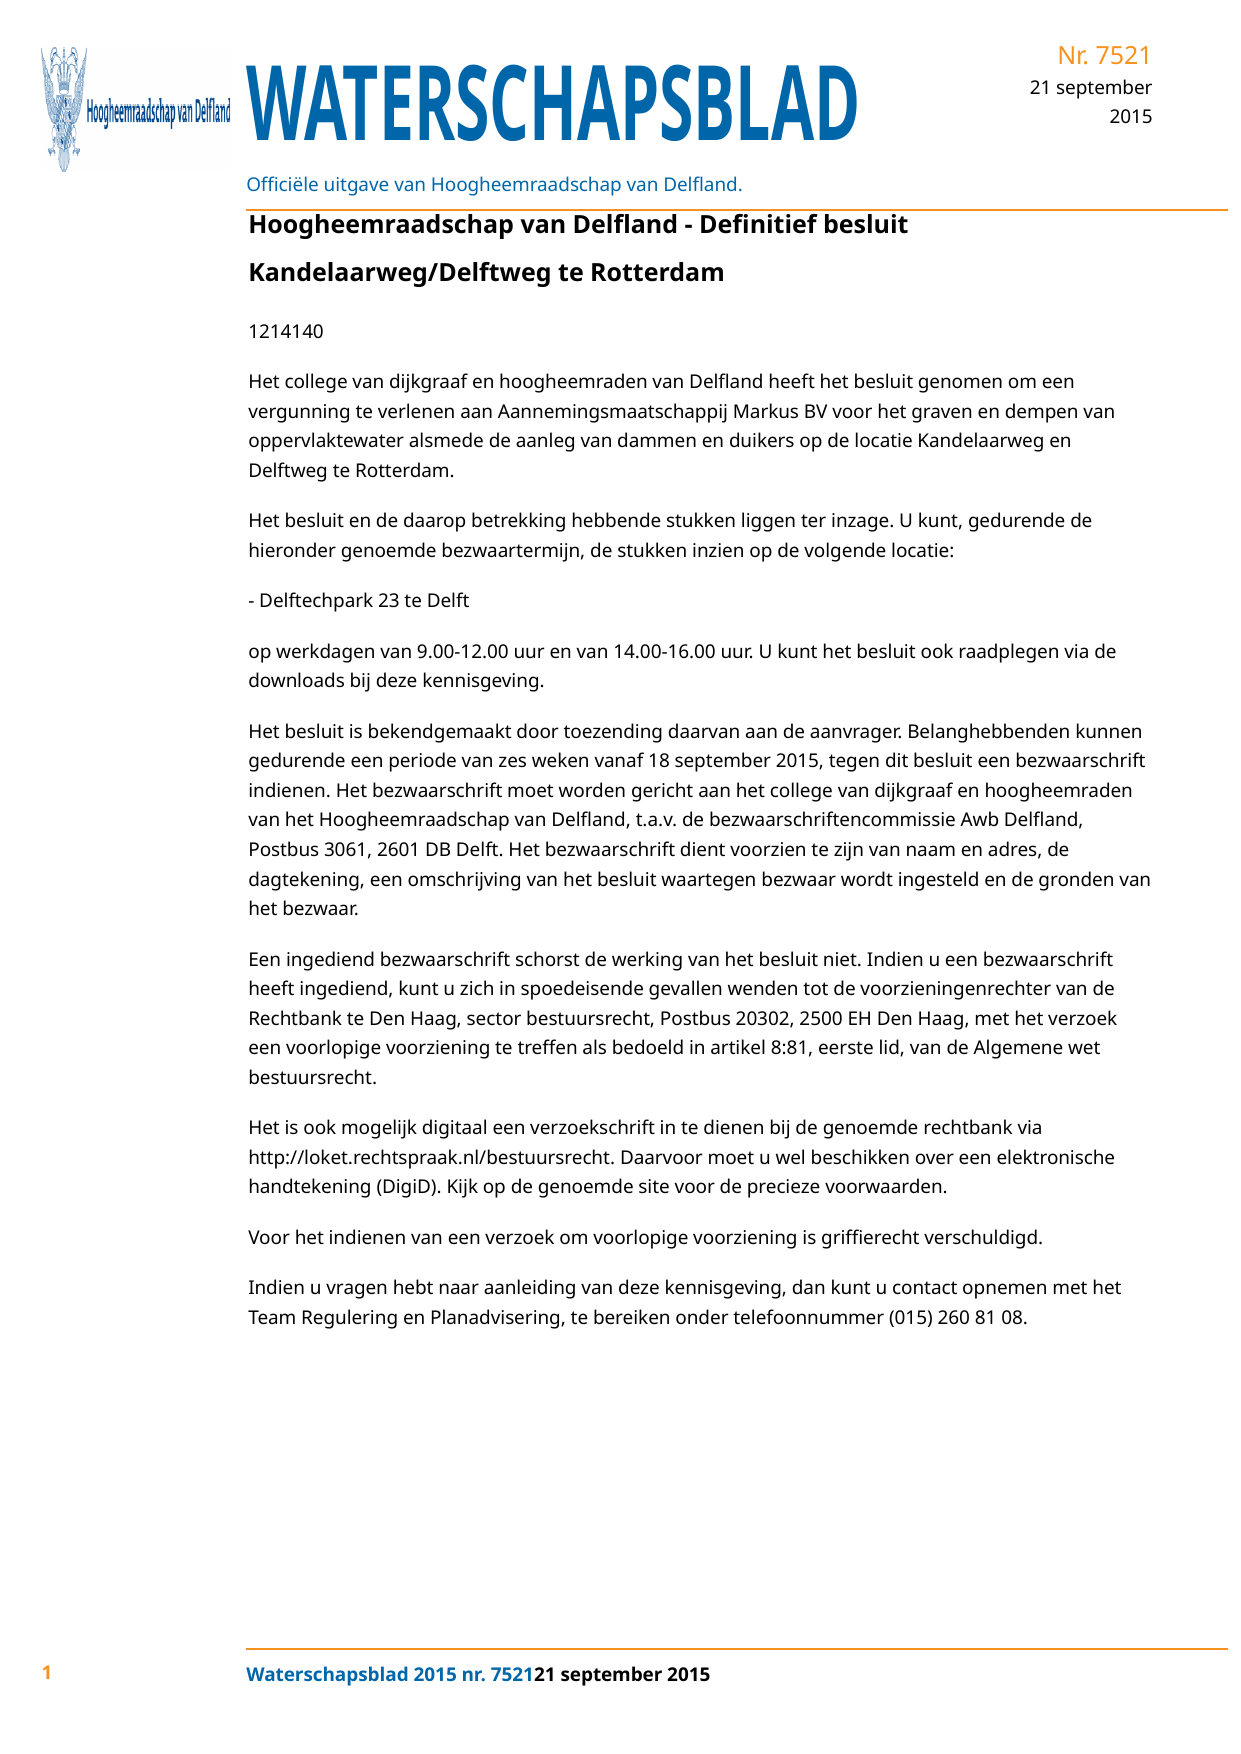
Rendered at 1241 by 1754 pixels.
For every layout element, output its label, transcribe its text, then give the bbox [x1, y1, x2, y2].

text Het besluit en de daarop betrekking hebbende stukken liggen ter inzage. U kunt, gedurende de hieronder genoemde bezwaartermijn, de stukken inzien op de volgende locatie: [248, 507, 1152, 563]
text - Delftechpark 23 te Delft [248, 587, 1152, 613]
text Een ingediend bezwaarschrift schorst de werking van het besluit niet. Indien u een bezwaarschrift heeft ingediend, kunt u zich in spoedeisende gevallen wenden tot de voorzieningenrechter van de Rechtbank te Den Haag, sector bestuursrecht, Postbus 20302, 2500 EH Den Haag, met het verzoek een voorlopige voorziening te treffen als bedoeld in artikel 8:81, eerste lid, van de Algemene wet bestuursrecht. [248, 946, 1152, 1090]
text Het college van dijkgraaf en hoogheemraden van Delfland heeft het besluit genomen om een vergunning te verlenen aan Aannemingsmaatschappij Markus BV voor het graven en dempen van oppervlaktewater alsmede de aanleg van dammen en duikers op de locatie Kandelaarweg en Delftweg te Rotterdam. [248, 368, 1152, 483]
text 1214140 [248, 318, 1152, 344]
text Voor het indienen van een verzoek om voorlopige voorziening is griffierecht verschuldigd. [248, 1224, 1152, 1250]
text Het is ook mogelijk digitaal een verzoekschrift in te dienen bij de genoemde rechtbank via http://loket.rechtspraak.nl/bestuursrecht. Daarvoor moet u wel beschikken over een elektronische handtekening (DigiD). Kijk op de genoemde site voor de precieze voorwaarden. [248, 1114, 1152, 1199]
picture [41, 47, 231, 172]
text op werkdagen van 9.00-12.00 uur en van 14.00-16.00 uur. U kunt het besluit ook raadplegen via de downloads bij deze kennisgeving. [248, 638, 1152, 693]
text Hoogheemraadschap van Delfland - Definitief besluit Kandelaarweg/Delftweg te Rotterdam [248, 211, 1152, 288]
text Indien u vragen hebt naar aanleiding van deze kennisgeving, dan kunt u contact opnemen met het Team Regulering en Planadvisering, te bereiken onder telefoonnummer (015) 260 81 08. [248, 1274, 1152, 1330]
text Het besluit is bekendgemaakt door toezending daarvan aan de aanvrager. Belanghebbenden kunnen gedurende een periode van zes weken vanaf 18 september 2015, tegen dit besluit een bezwaarschrift indienen. Het bezwaarschrift moet worden gericht aan het college van dijkgraaf en hoogheemraden van het Hoogheemraadschap van Delfland, t.a.v. de bezwaarschriftencommissie Awb Delfland, Postbus 3061, 2601 DB Delft. Het bezwaarschrift dient voorzien te zijn van naam en adres, de dagtekening, een omschrijving van het besluit waartegen bezwaar wordt ingesteld en de gronden van het bezwaar. [248, 718, 1152, 921]
